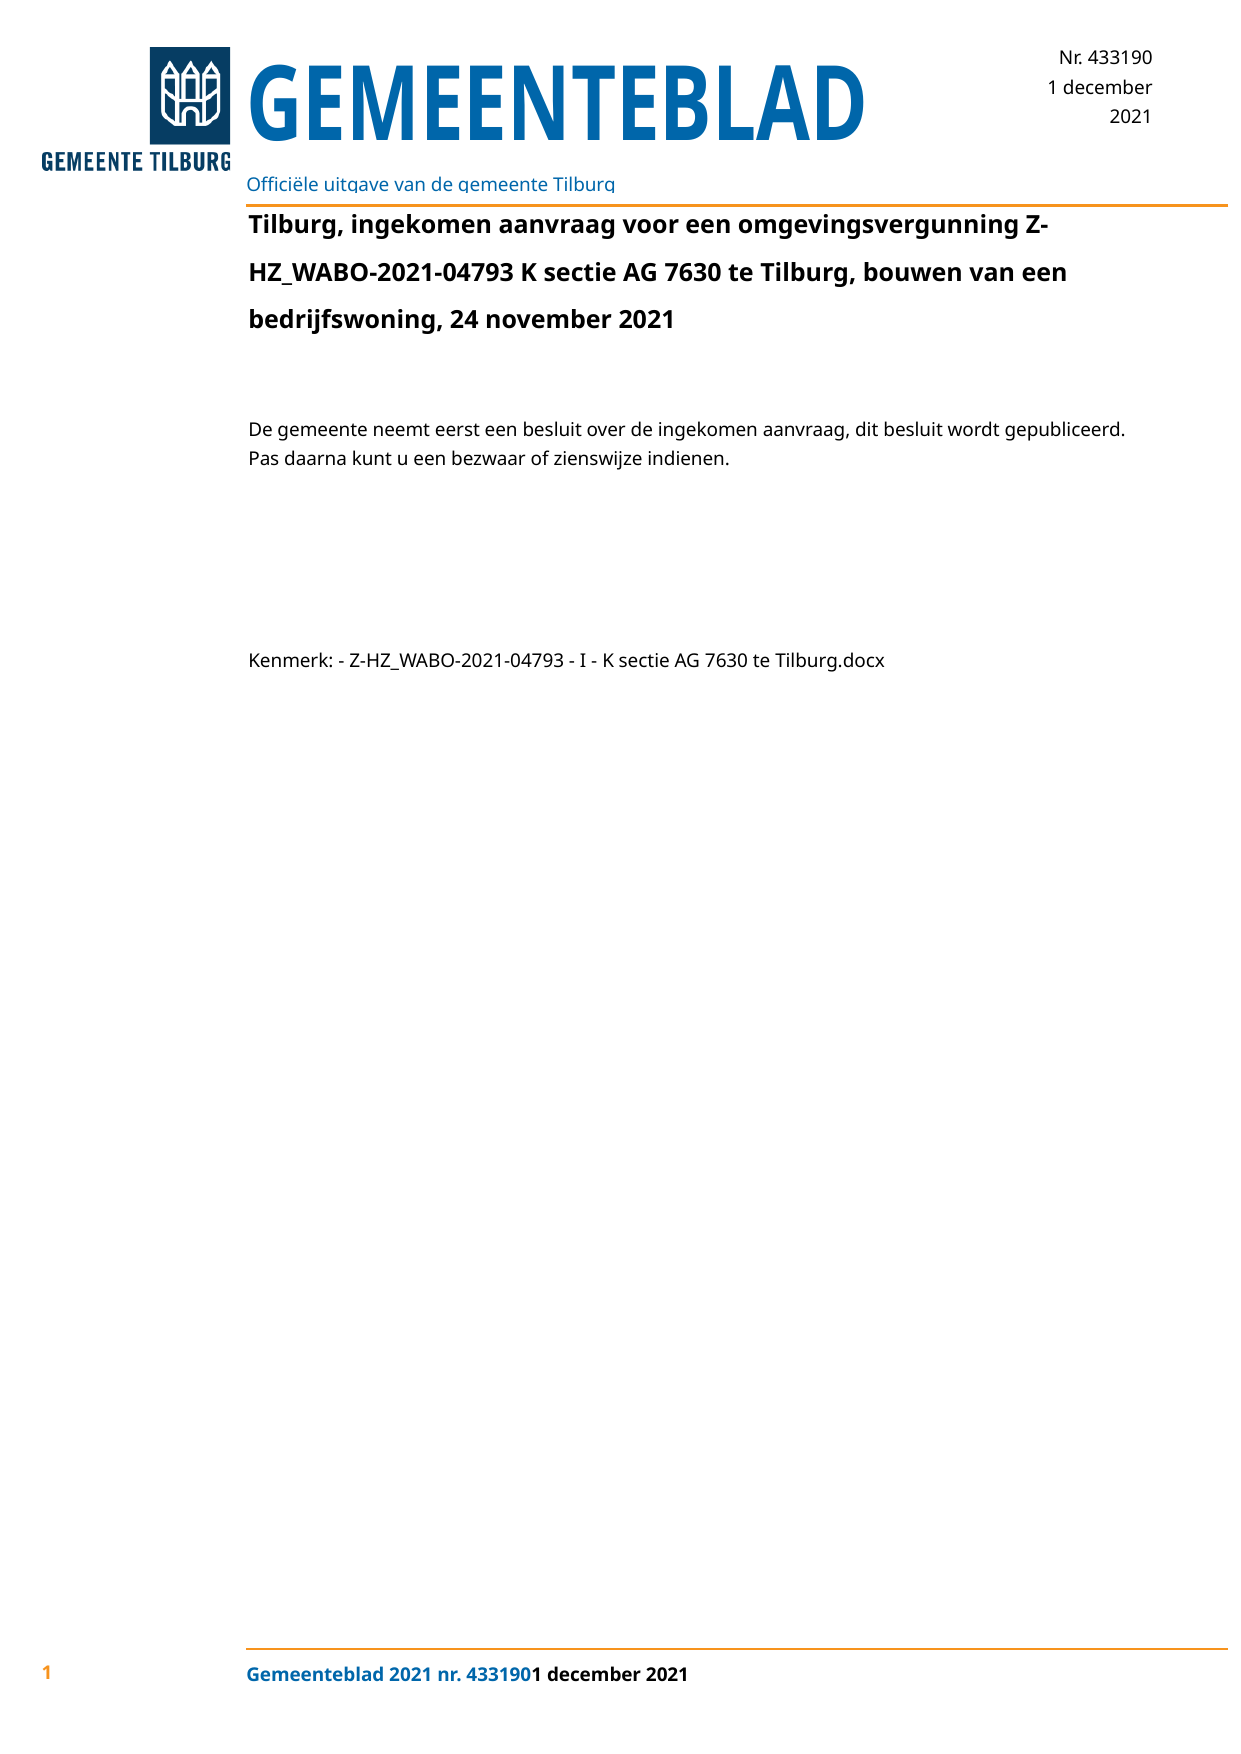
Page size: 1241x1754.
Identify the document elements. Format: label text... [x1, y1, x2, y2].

text Tilburg, ingekomen aanvraag voor een omgevingsvergunning Z-HZ_WABO-2021-04793 K sectie AG 7630 te Tilburg, bouwen van een bedrijfswoning, 24 november 2021 [248, 207, 1152, 336]
text Kenmerk: - Z-HZ_WABO-2021-04793 - I - K sectie AG 7630 te Tilburg.docx [248, 647, 1152, 673]
text De gemeente neemt eerst een besluit over de ingekomen aanvraag, dit besluit wordt gepubliceerd. Pas daarna kunt u een bezwaar of zienswijze indienen. [248, 416, 1152, 471]
picture [41, 47, 231, 172]
